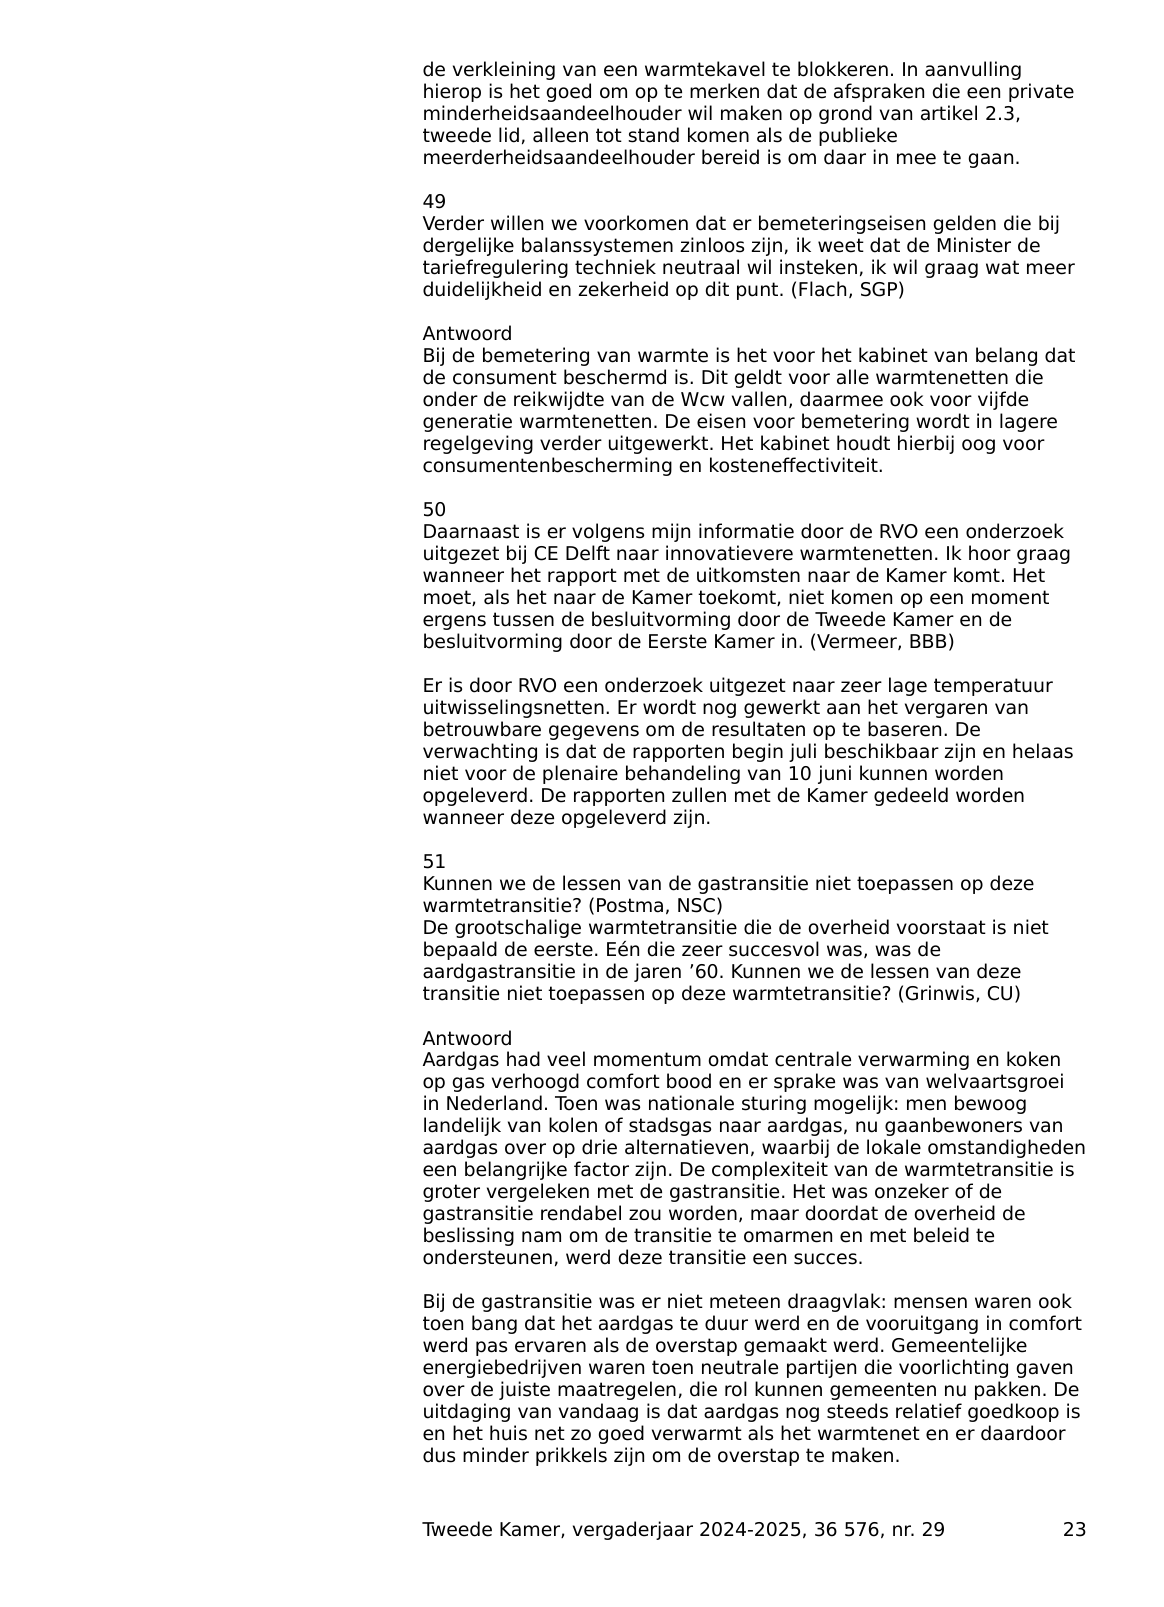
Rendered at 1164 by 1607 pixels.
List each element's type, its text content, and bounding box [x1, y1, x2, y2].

text 49 [422, 191, 1087, 213]
text Aardgas had veel momentum omdat centrale verwarming en koken op gas verhoogd comfort bood en er sprake was van welvaartsgroei in Nederland. Toen was nationale sturing mogelijk: men bewoog landelijk van kolen of stadsgas naar aardgas, nu gaanbewoners van aardgas over op drie alternatieven, waarbij de lokale omstandigheden een belangrijke factor zijn. De complexiteit van de warmtetransitie is groter vergeleken met de gastransitie. Het was onzeker of de gastransitie rendabel zou worden, maar doordat de overheid de beslissing nam om de transitie te omarmen en met beleid te ondersteunen, werd deze transitie een succes. [422, 1049, 1087, 1269]
text De grootschalige warmtetransitie die de overheid voorstaat is niet bepaald de eerste. Eén die zeer succesvol was, was de aardgastransitie in de jaren ’60. Kunnen we de lessen van deze transitie niet toepassen op deze warmtetransitie? (Grinwis, CU) [422, 917, 1087, 1005]
text Verder willen we voorkomen dat er bemeteringseisen gelden die bij dergelijke balanssystemen zinloos zijn, ik weet dat de Minister de tariefregulering techniek neutraal wil insteken, ik wil graag wat meer duidelijkheid en zekerheid op dit punt. (Flach, SGP) [422, 213, 1087, 301]
text 51 [422, 851, 1087, 873]
text Er is door RVO een onderzoek uitgezet naar zeer lage temperatuur uitwisselingsnetten. Er wordt nog gewerkt aan het vergaren van betrouwbare gegevens om de resultaten op te baseren. De verwachting is dat de rapporten begin juli beschikbaar zijn en helaas niet voor de plenaire behandeling van 10 juni kunnen worden opgeleverd. De rapporten zullen met de Kamer gedeeld worden wanneer deze opgeleverd zijn. [422, 675, 1087, 829]
text Bij de gastransitie was er niet meteen draagvlak: mensen waren ook toen bang dat het aardgas te duur werd en de vooruitgang in comfort werd pas ervaren als de overstap gemaakt werd. Gemeentelijke energiebedrijven waren toen neutrale partijen die voorlichting gaven over de juiste maatregelen, die rol kunnen gemeenten nu pakken. De uitdaging van vandaag is dat aardgas nog steeds relatief goedkoop is en het huis net zo goed verwarmt als het warmtenet en er daardoor dus minder prikkels zijn om de overstap te maken. [422, 1291, 1087, 1467]
text de verkleining van een warmtekavel te blokkeren. In aanvulling hierop is het goed om op te merken dat de afspraken die een private minderheidsaandeelhouder wil maken op grond van artikel 2.3, tweede lid, alleen tot stand komen als de publieke meerderheidsaandeelhouder bereid is om daar in mee te gaan. [422, 59, 1087, 169]
text Bij de bemetering van warmte is het voor het kabinet van belang dat de consument beschermd is. Dit geldt voor alle warmtenetten die onder de reikwijdte van de Wcw vallen, daarmee ook voor vijfde generatie warmtenetten. De eisen voor bemetering wordt in lagere regelgeving verder uitgewerkt. Het kabinet houdt hierbij oog voor consumentenbescherming en kosteneffectiviteit. [422, 345, 1087, 477]
text 50 [422, 499, 1087, 521]
text Kunnen we de lessen van de gastransitie niet toepassen op deze warmtetransitie? (Postma, NSC) [422, 873, 1087, 917]
text Antwoord [422, 323, 1087, 345]
text Daarnaast is er volgens mijn informatie door de RVO een onderzoek uitgezet bij CE Delft naar innovatievere warmtenetten. Ik hoor graag wanneer het rapport met de uitkomsten naar de Kamer komt. Het moet, als het naar de Kamer toekomt, niet komen op een moment ergens tussen de besluitvorming door de Tweede Kamer en de besluitvorming door de Eerste Kamer in. (Vermeer, BBB) [422, 521, 1087, 653]
text Antwoord [422, 1027, 1087, 1049]
